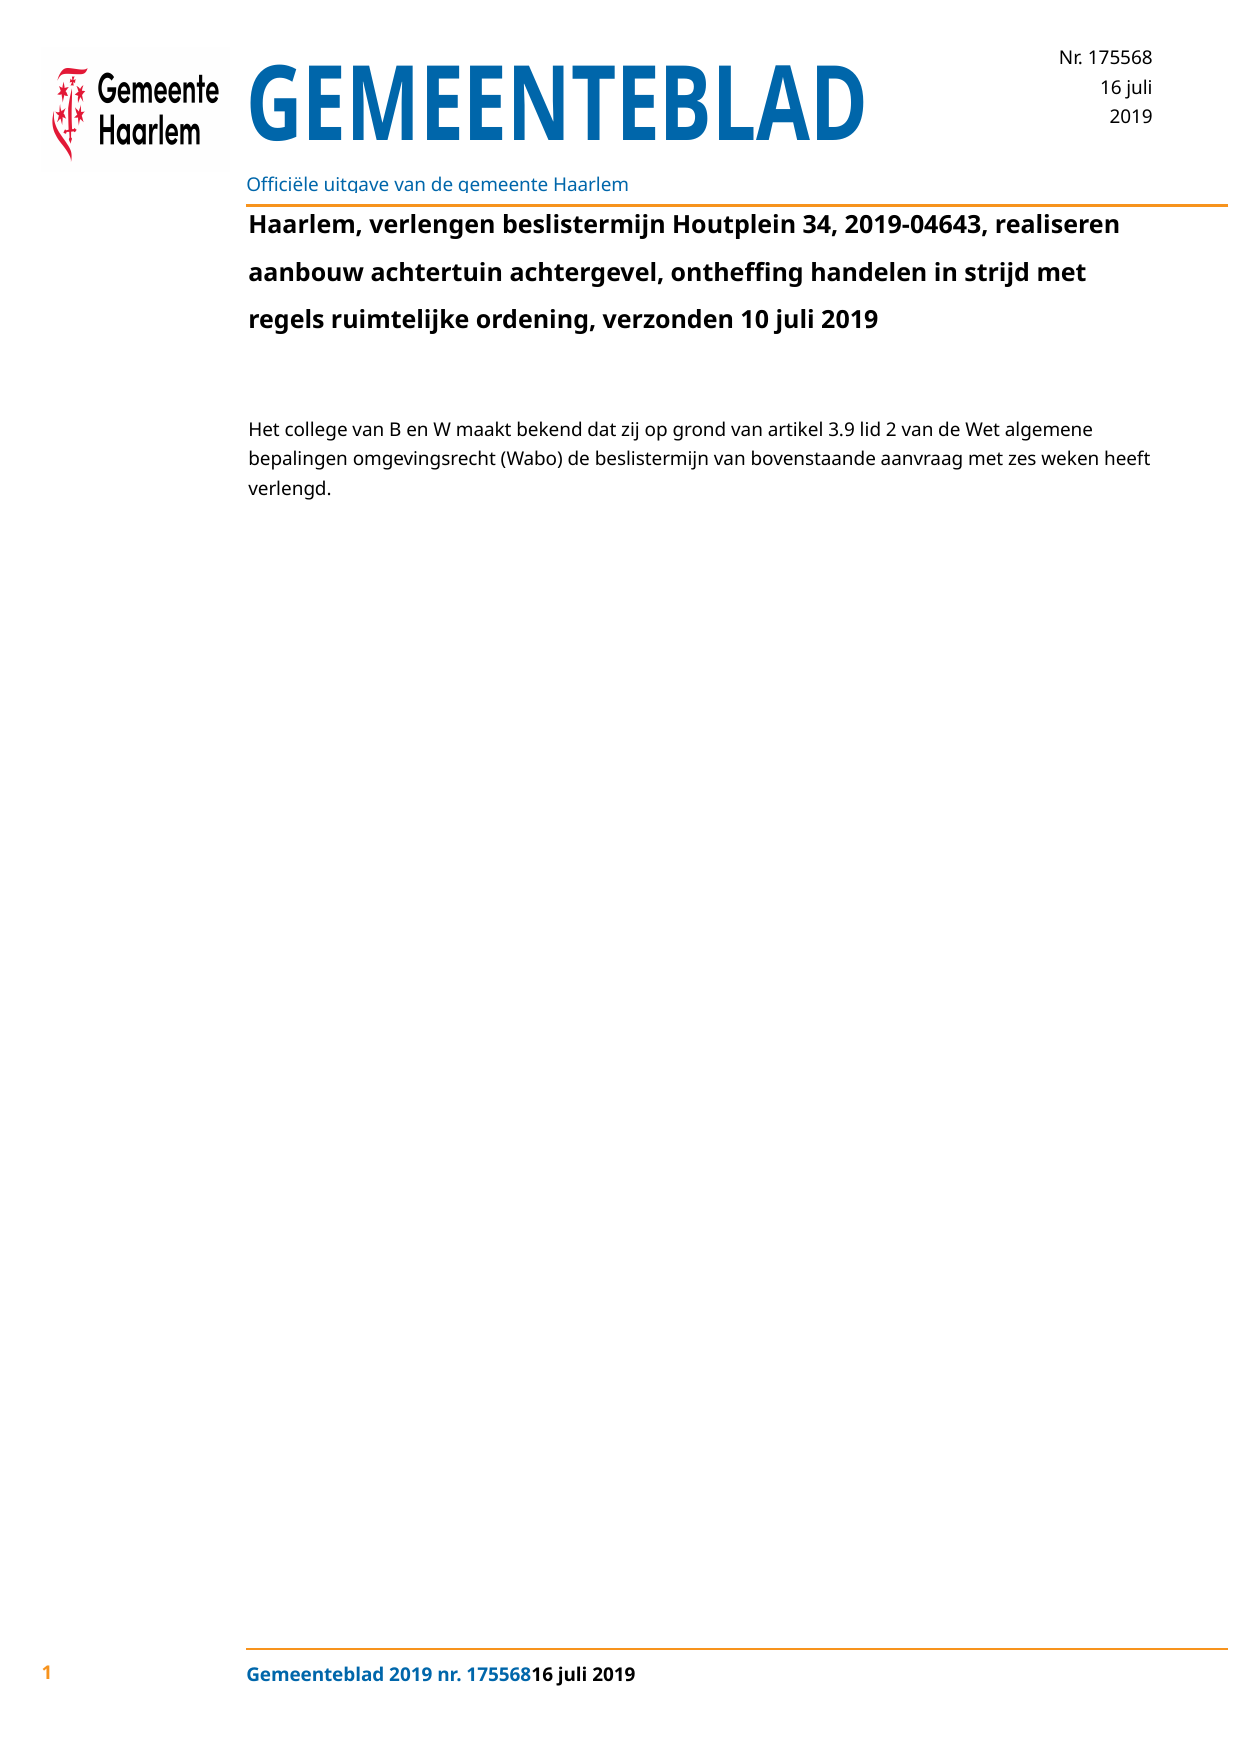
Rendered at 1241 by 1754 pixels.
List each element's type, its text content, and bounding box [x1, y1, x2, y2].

picture [41, 47, 231, 172]
text Haarlem, verlengen beslistermijn Houtplein 34, 2019-04643, realiseren aanbouw achtertuin achtergevel, ontheffing handelen in strijd met regels ruimtelijke ordening, verzonden 10 juli 2019 [248, 207, 1152, 336]
text Het college van B en W maakt bekend dat zij op grond van artikel 3.9 lid 2 van de Wet algemene bepalingen omgevingsrecht (Wabo) de beslistermijn van bovenstaande aanvraag met zes weken heeft verlengd. [248, 416, 1152, 501]
